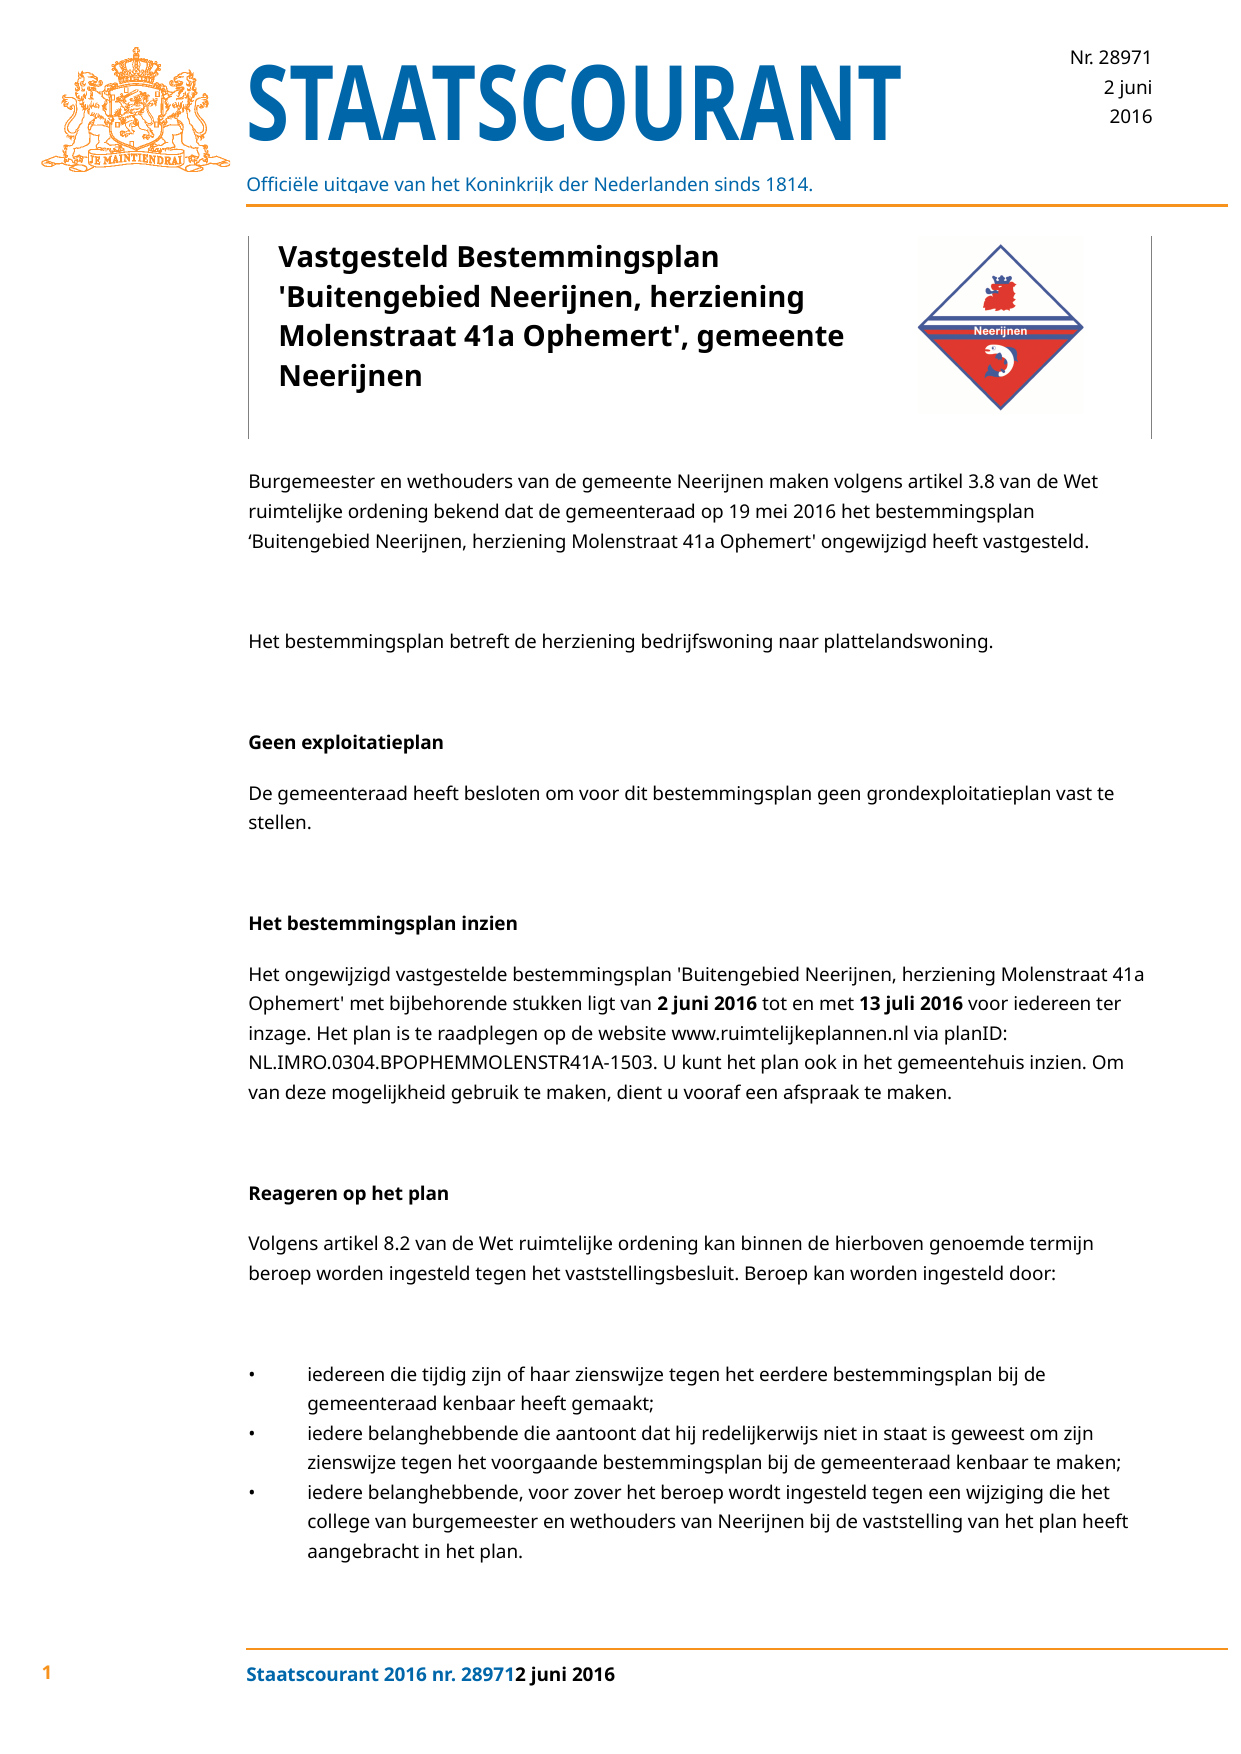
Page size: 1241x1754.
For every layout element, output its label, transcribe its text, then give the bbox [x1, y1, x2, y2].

table_header Vastgesteld Bestemmingsplan 'Buitengebied Neerijnen, herziening Molenstraat 41a Ophemert', gemeente Neerijnen [249, 236, 850, 439]
text Burgemeester en wethouders van de gemeente Neerijnen maken volgens artikel 3.8 van de Wet ruimtelijke ordening bekend dat de gemeenteraad op 19 mei 2016 het bestemmingsplan ‘Buitengebied Neerijnen, herziening Molenstraat 41a Ophemert' ongewijzigd heeft vastgesteld. [248, 469, 1152, 553]
list iedere belanghebbende, voor zover het beroep wordt ingesteld tegen een wijziging die het college van burgemeester en wethouders van Neerijnen bij de vaststelling van het plan heeft aangebracht in het plan. [248, 1479, 1152, 1564]
text Reageren op het plan [248, 1180, 1152, 1206]
table_header [1084, 236, 1151, 413]
text Het bestemmingsplan betreft de herziening bedrijfswoning naar plattelandswoning. [248, 629, 1152, 654]
table_header [850, 236, 917, 413]
text Het bestemmingsplan inzien [248, 910, 1152, 936]
table_header [850, 414, 1151, 439]
text Het ongewijzigd vastgestelde bestemmingsplan 'Buitengebied Neerijnen, herziening Molenstraat 41a Ophemert' met bijbehorende stukken ligt van 2 juni 2016 tot en met 13 juli 2016 voor iedereen ter inzage. Het plan is te raadplegen op de website www.ruimtelijkeplannen.nl via planID: NL.IMRO.0304.BPOPHEMMOLENSTR41A-1503. U kunt het plan ook in het gemeentehuis inzien. Om van deze mogelijkheid gebruik te maken, dient u vooraf een afspraak te maken. [248, 961, 1152, 1105]
text Geen exploitatieplan [248, 729, 1152, 755]
list iedereen die tijdig zijn of haar zienswijze tegen het eerdere bestemmingsplan bij de gemeenteraad kenbaar heeft gemaakt; [248, 1361, 1152, 1416]
list iedere belanghebbende die aantoont dat hij redelijkerwijs niet in staat is geweest om zijn zienswijze tegen het voorgaande bestemmingsplan bij de gemeenteraad kenbaar te maken; [248, 1420, 1152, 1475]
picture [917, 236, 1084, 414]
text De gemeenteraad heeft besloten om voor dit bestemmingsplan geen grondexploitatieplan vast te stellen. [248, 780, 1152, 835]
picture [41, 47, 231, 172]
text Volgens artikel 8.2 van de Wet ruimtelijke ordening kan binnen de hierboven genoemde termijn beroep worden ingesteld tegen het vaststellingsbesluit. Beroep kan worden ingesteld door: [248, 1230, 1152, 1286]
